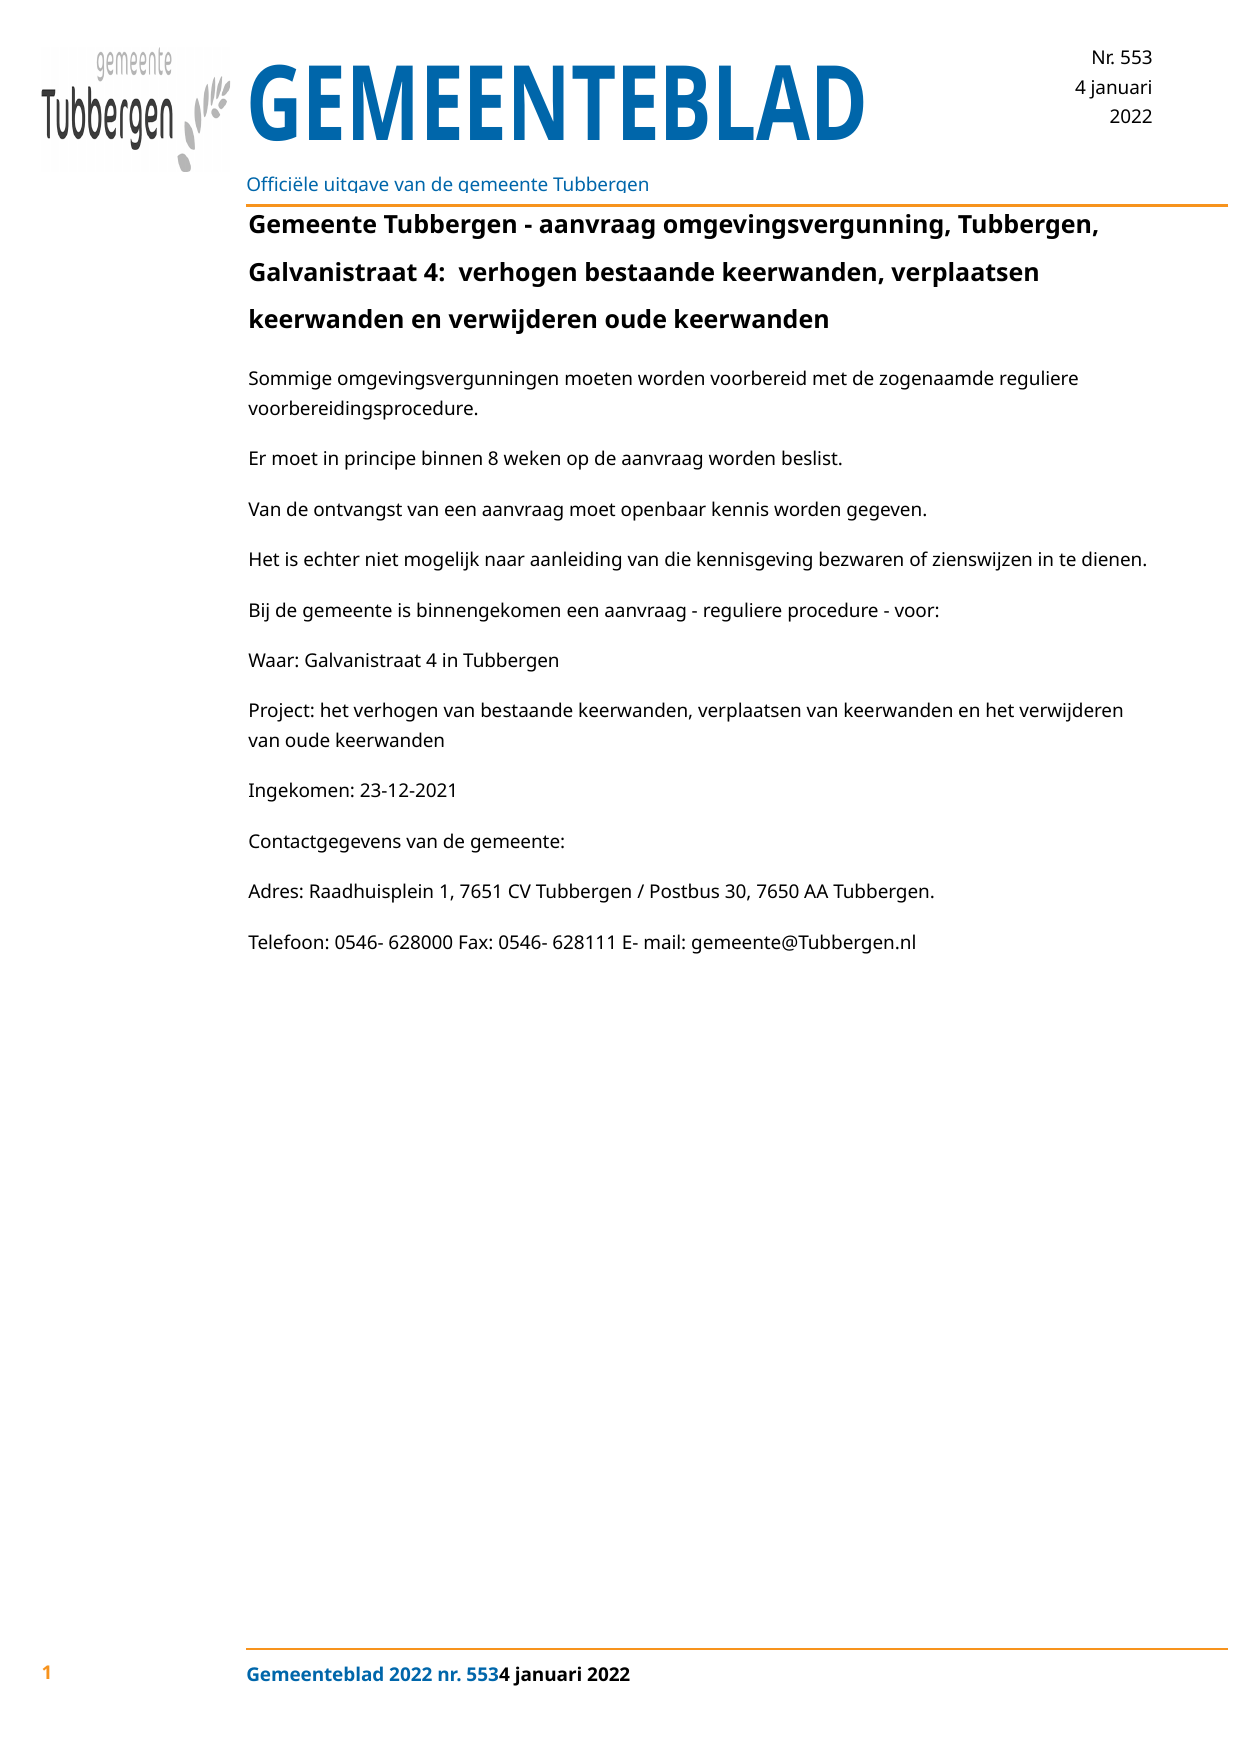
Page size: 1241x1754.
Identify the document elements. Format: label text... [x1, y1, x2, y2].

text Sommige omgevingsvergunningen moeten worden voorbereid met de zogenaamde reguliere voorbereidingsprocedure. [248, 366, 1152, 421]
text Van de ontvangst van een aanvraag moet openbaar kennis worden gegeven. [248, 496, 1152, 522]
text Contactgegevens van de gemeente: [248, 828, 1152, 854]
text Adres: Raadhuisplein 1, 7651 CV Tubbergen / Postbus 30, 7650 AA Tubbergen. [248, 878, 1152, 904]
text Gemeente Tubbergen - aanvraag omgevingsvergunning, Tubbergen, Galvanistraat 4: verhogen bestaande keerwanden, verplaatsen keerwanden en verwijderen oude keerwanden [248, 207, 1152, 336]
text Waar: Galvanistraat 4 in Tubbergen [248, 647, 1152, 673]
text Er moet in principe binnen 8 weken op de aanvraag worden beslist. [248, 446, 1152, 471]
text Ingekomen: 23-12-2021 [248, 778, 1152, 803]
text Project: het verhogen van bestaande keerwanden, verplaatsen van keerwanden en het verwijderen van oude keerwanden [248, 698, 1152, 753]
picture [41, 47, 231, 172]
text Het is echter niet mogelijk naar aanleiding van die kennisgeving bezwaren of zienswijzen in te dienen. [248, 546, 1152, 572]
text Telefoon: 0546- 628000 Fax: 0546- 628111 E- mail: gemeente@Tubbergen.nl [248, 929, 1152, 954]
text Bij de gemeente is binnengekomen een aanvraag - reguliere procedure - voor: [248, 597, 1152, 622]
